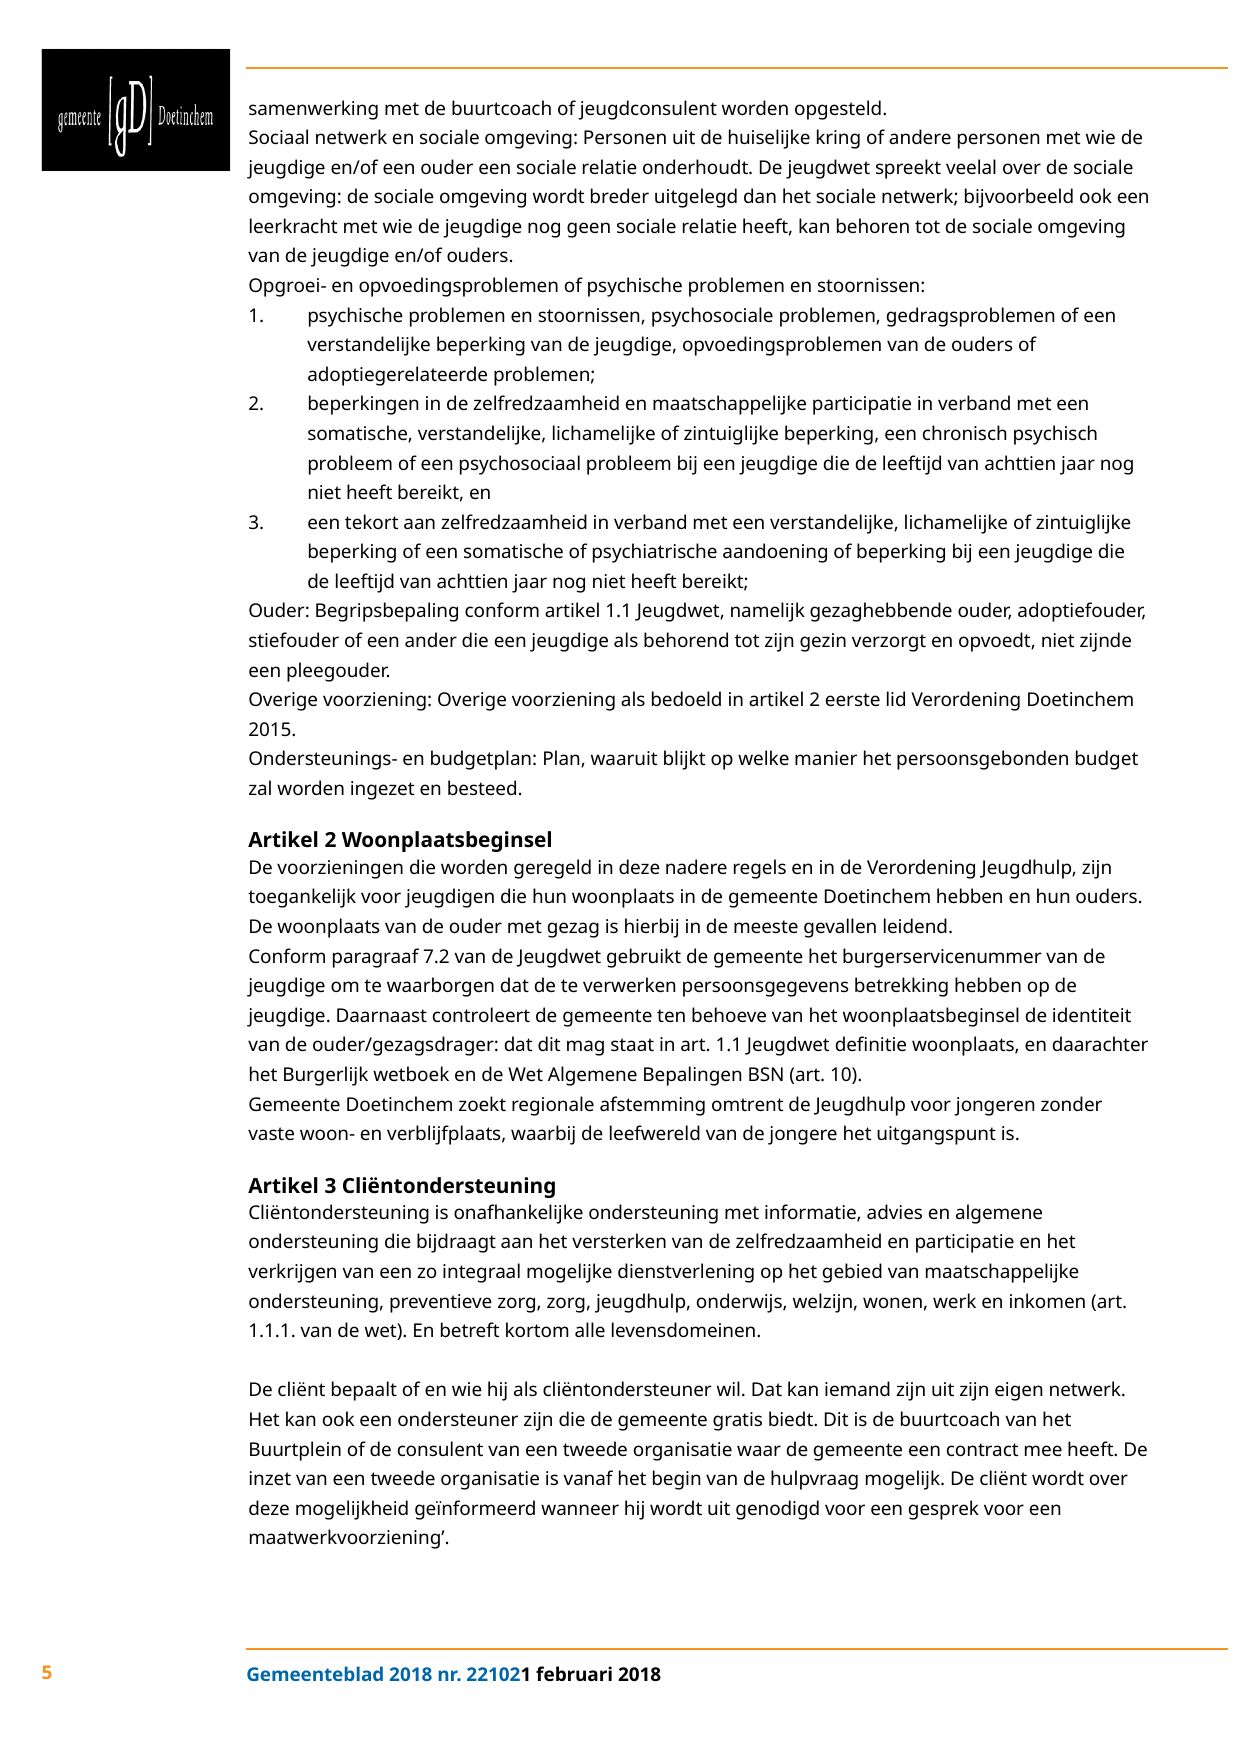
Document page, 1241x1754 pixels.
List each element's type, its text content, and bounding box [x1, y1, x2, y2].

text De voorzieningen die worden geregeld in deze nadere regels en in de Verordening Jeugdhulp, zijn toegankelijk voor jeugdigen die hun woonplaats in de gemeente Doetinchem hebben en hun ouders. De woonplaats van de ouder met gezag is hierbij in de meeste gevallen leidend. [248, 854, 1152, 939]
text Opgroei- en opvoedingsproblemen of psychische problemen en stoornissen: [248, 272, 1152, 298]
text Ouder: Begripsbepaling conform artikel 1.1 Jeugdwet, namelijk gezaghebbende ouder, adoptiefouder, stiefouder of een ander die een jeugdige als behorend tot zijn gezin verzorgt en opvoedt, niet zijnde een pleegouder. [248, 598, 1152, 683]
text Overige voorziening: Overige voorziening als bedoeld in artikel 2 eerste lid Verordening Doetinchem 2015. [248, 686, 1152, 742]
list een tekort aan zelfredzaamheid in verband met een verstandelijke, lichamelijke of zintuiglijke beperking of een somatische of psychiatrische aandoening of beperking bij een jeugdige die de leeftijd van achttien jaar nog niet heeft bereikt; [248, 509, 1152, 594]
list psychische problemen en stoornissen, psychosociale problemen, gedragsproblemen of een verstandelijke beperking van de jeugdige, opvoedingsproblemen van de ouders of adoptiegerelateerde problemen; [248, 302, 1152, 387]
text Sociaal netwerk en sociale omgeving: Personen uit de huiselijke kring of andere personen met wie de jeugdige en/of een ouder een sociale relatie onderhoudt. De jeugdwet spreekt veelal over de sociale omgeving: de sociale omgeving wordt breder uitgelegd dan het sociale netwerk; bijvoorbeeld ook een leerkracht met wie de jeugdige nog geen sociale relatie heeft, kan behoren tot de sociale omgeving van de jeugdige en/of ouders. [248, 124, 1152, 268]
text Cliëntondersteuning is onafhankelijke ondersteuning met informatie, advies en algemene ondersteuning die bijdraagt aan het versterken van de zelfredzaamheid en participatie en het verkrijgen van een zo integraal mogelijke dienstverlening op het gebied van maatschappelijke ondersteuning, preventieve zorg, zorg, jeugdhulp, onderwijs, welzijn, wonen, werk en inkomen (art. 1.1.1. van de wet). En betreft kortom alle levensdomeinen. [248, 1199, 1152, 1343]
text Artikel 2 Woonplaatsbeginsel [248, 826, 1152, 854]
text samenwerking met de buurtcoach of jeugdconsulent worden opgesteld. [248, 95, 1152, 121]
picture [41, 47, 231, 172]
text Ondersteunings- en budgetplan: Plan, waaruit blijkt op welke manier het persoonsgebonden budget zal worden ingezet en besteed. [248, 746, 1152, 801]
text Gemeente Doetinchem zoekt regionale afstemming omtrent de Jeugdhulp voor jongeren zonder vaste woon- en verblijfplaats, waarbij de leefwereld van de jongere het uitgangspunt is. [248, 1091, 1152, 1146]
list beperkingen in de zelfredzaamheid en maatschappelijke participatie in verband met een somatische, verstandelijke, lichamelijke of zintuiglijke beperking, een chronisch psychisch probleem of een psychosociaal probleem bij een jeugdige die de leeftijd van achttien jaar nog niet heeft bereikt, en [248, 391, 1152, 505]
text Conform paragraaf 7.2 van de Jeugdwet gebruikt de gemeente het burgerservicenummer van de jeugdige om te waarborgen dat de te verwerken persoonsgegevens betrekking hebben op de jeugdige. Daarnaast controleert de gemeente ten behoeve van het woonplaatsbeginsel de identiteit van de ouder/gezagsdrager: dat dit mag staat in art. 1.1 Jeugdwet definitie woonplaats, en daarachter het Burgerlijk wetboek en de Wet Algemene Bepalingen BSN (art. 10). [248, 943, 1152, 1087]
text Artikel 3 Cliëntondersteuning [248, 1171, 1152, 1199]
text De cliënt bepaalt of en wie hij als cliëntondersteuner wil. Dat kan iemand zijn uit zijn eigen netwerk. Het kan ook een ondersteuner zijn die de gemeente gratis biedt. Dit is de buurtcoach van het Buurtplein of de consulent van een tweede organisatie waar de gemeente een contract mee heeft. De inzet van een tweede organisatie is vanaf het begin van de hulpvraag mogelijk. De cliënt wordt over deze mogelijkheid geïnformeerd wanneer hij wordt uit genodigd voor een gesprek voor een maatwerkvoorziening’. [248, 1377, 1152, 1550]
